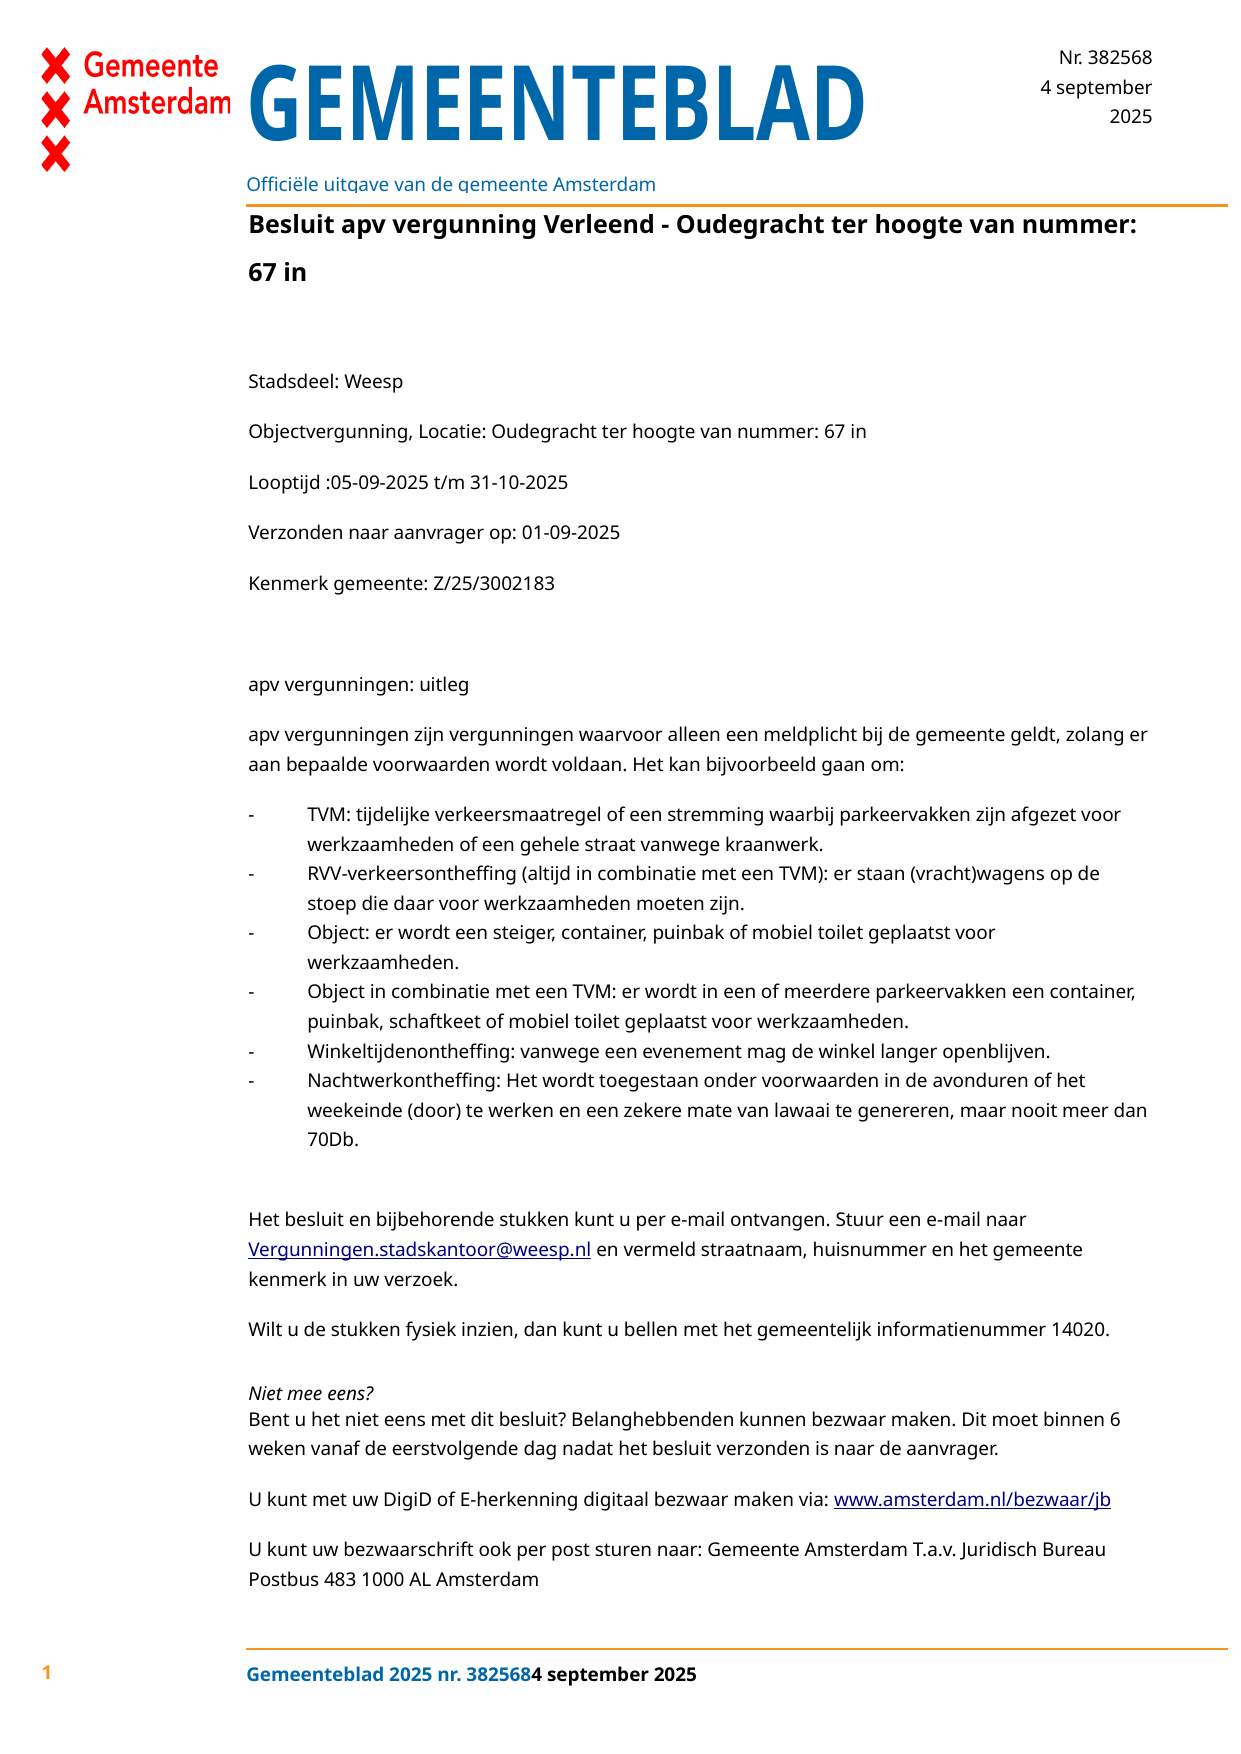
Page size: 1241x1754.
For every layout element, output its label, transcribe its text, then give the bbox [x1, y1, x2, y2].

list TVM: tijdelijke verkeersmaatregel of een stremming waarbij parkeervakken zijn afgezet voor werkzaamheden of een gehele straat vanwege kraanwerk. [248, 801, 1152, 857]
list Object: er wordt een steiger, container, puinbak of mobiel toilet geplaatst voor werkzaamheden. [248, 919, 1152, 975]
text Stadsdeel: Weesp [248, 368, 1152, 394]
list Winkeltijdenontheffing: vanwege een evenement mag de winkel langer openblijven. [248, 1038, 1152, 1064]
text Bent u het niet eens met dit besluit? Belanghebbenden kunnen bezwaar maken. Dit moet binnen 6 weken vanaf de eerstvolgende dag nadat het besluit verzonden is naar de aanvrager. [248, 1406, 1152, 1461]
text Kenmerk gemeente: Z/25/3002183 [248, 570, 1152, 596]
text apv vergunningen: uitleg [248, 671, 1152, 697]
text Looptijd :05-09-2025 t/m 31-10-2025 [248, 469, 1152, 495]
text U kunt uw bezwaarschrift ook per post sturen naar: Gemeente Amsterdam T.a.v. Juridisch Bureau Postbus 483 1000 AL Amsterdam [248, 1536, 1152, 1592]
picture [41, 47, 231, 172]
text Wilt u de stukken fysiek inzien, dan kunt u bellen met het gemeentelijk informatienummer 14020. [248, 1316, 1152, 1342]
text Niet mee eens? [248, 1380, 1152, 1406]
list Nachtwerkontheffing: Het wordt toegestaan onder voorwaarden in de avonduren of het weekeinde (door) te werken en een zekere mate van lawaai te genereren, maar nooit meer dan 70Db. [248, 1067, 1152, 1152]
list RVV-verkeersontheffing (altijd in combinatie met een TVM): er staan (vracht)wagens op de stoep die daar voor werkzaamheden moeten zijn. [248, 860, 1152, 916]
text U kunt met uw DigiD of E-herkenning digitaal bezwaar maken via: www.amsterdam.nl/bezwaar/jb [248, 1486, 1152, 1512]
text Objectvergunning, Locatie: Oudegracht ter hoogte van nummer: 67 in [248, 419, 1152, 444]
text apv vergunningen zijn vergunningen waarvoor alleen een meldplicht bij de gemeente geldt, zolang er aan bepaalde voorwaarden wordt voldaan. Het kan bijvoorbeeld gaan om: [248, 721, 1152, 777]
list Object in combinatie met een TVM: er wordt in een of meerdere parkeervakken een container, puinbak, schaftkeet of mobiel toilet geplaatst voor werkzaamheden. [248, 979, 1152, 1034]
text Verzonden naar aanvrager op: 01-09-2025 [248, 519, 1152, 545]
text Besluit apv vergunning Verleend - Oudegracht ter hoogte van nummer: 67 in [248, 207, 1152, 288]
text Het besluit en bijbehorende stukken kunt u per e-mail ontvangen. Stuur een e-mail naar Vergunningen.stadskantoor@weesp.nl en vermeld straatnaam, huisnummer en het gemeente kenmerk in uw verzoek. [248, 1207, 1152, 1292]
